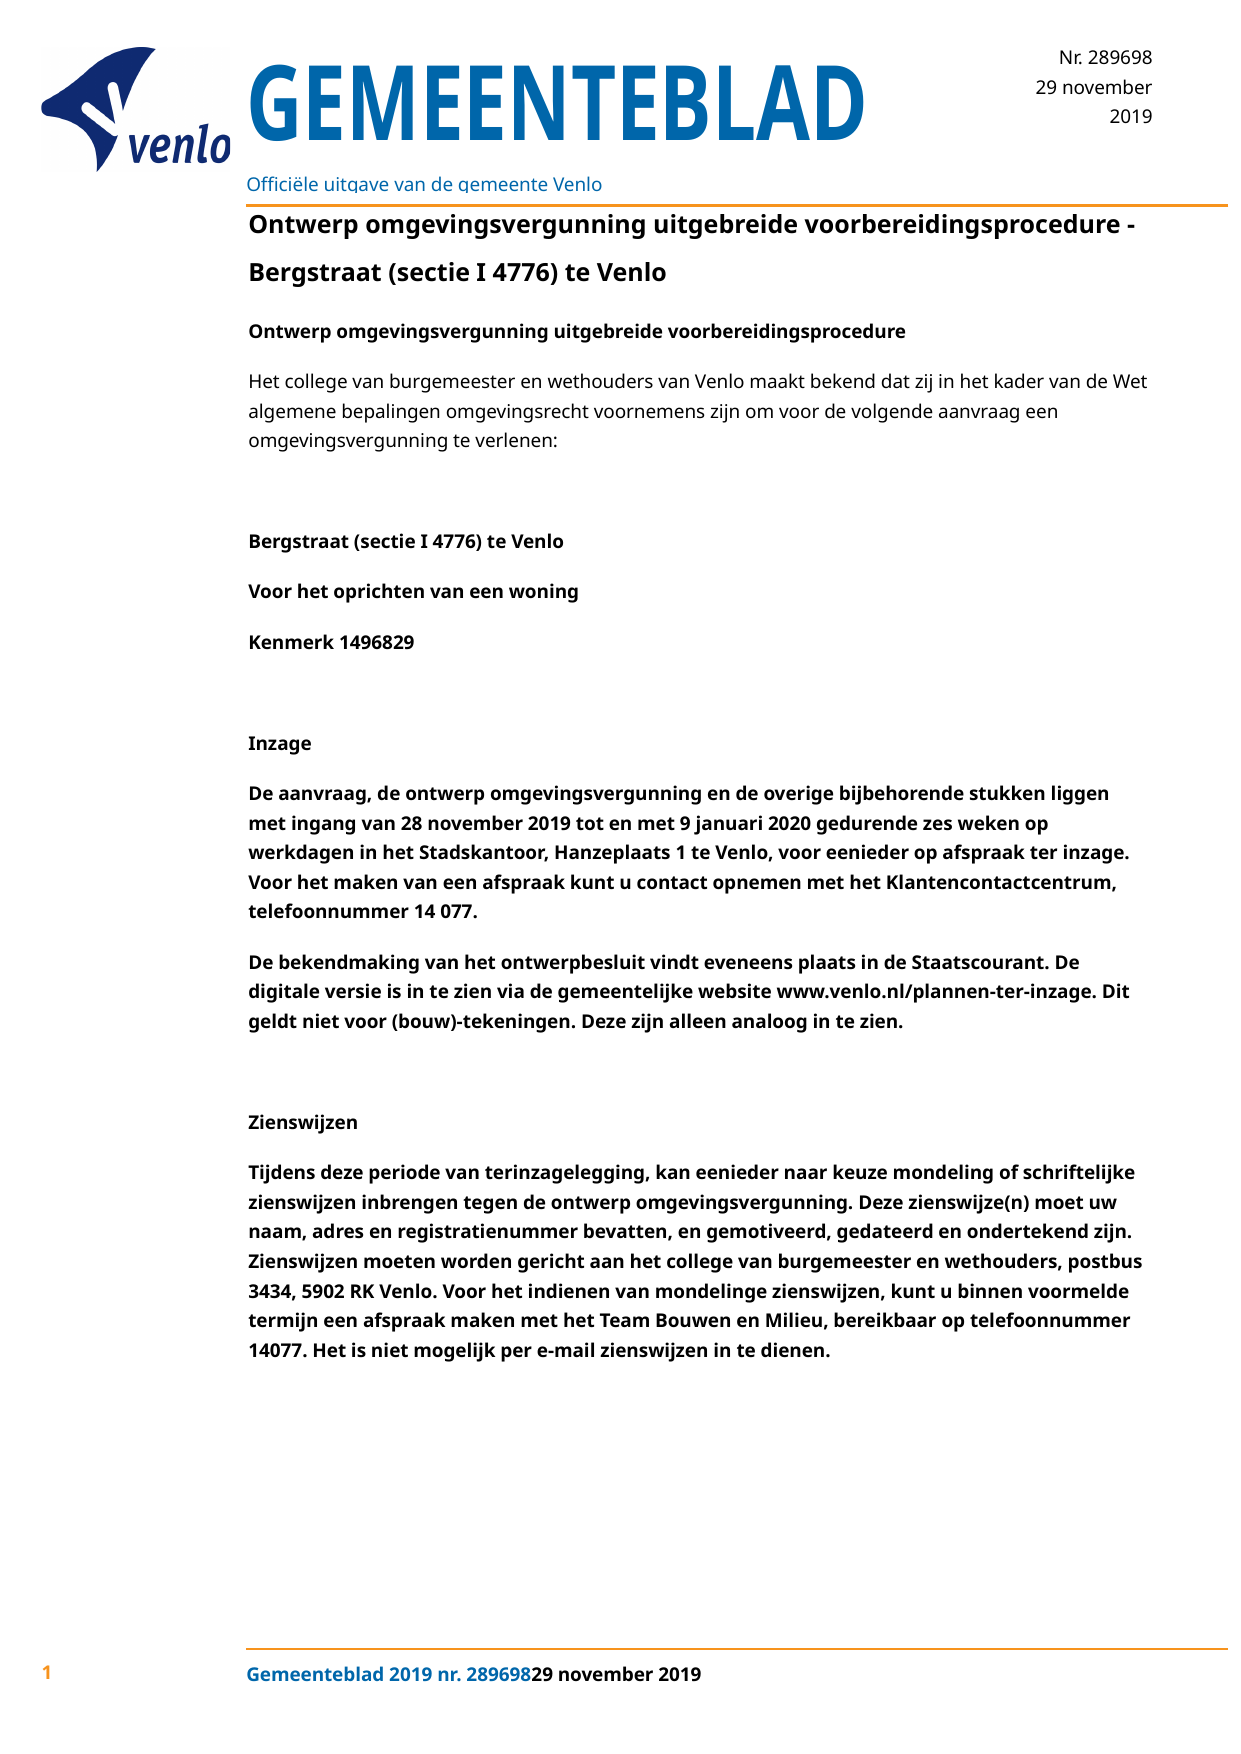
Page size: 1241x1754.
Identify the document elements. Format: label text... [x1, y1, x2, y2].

text Ontwerp omgevingsvergunning uitgebreide voorbereidingsprocedure [248, 318, 1152, 344]
picture [41, 47, 231, 172]
text Ontwerp omgevingsvergunning uitgebreide voorbereidingsprocedure - Bergstraat (sectie I 4776) te Venlo [248, 207, 1152, 288]
text Inzage [248, 730, 1152, 756]
text De aanvraag, de ontwerp omgevingsvergunning en de overige bijbehorende stukken liggen met ingang van 28 november 2019 tot en met 9 januari 2020 gedurende zes weken op werkdagen in het Stadskantoor, Hanzeplaats 1 te Venlo, voor eenieder op afspraak ter inzage. Voor het maken van een afspraak kunt u contact opnemen met het Klantencontactcentrum, telefoonnummer 14 077. [248, 780, 1152, 924]
text De bekendmaking van het ontwerpbesluit vindt eveneens plaats in de Staatscourant. De digitale versie is in te zien via de gemeentelijke website www.venlo.nl/plannen-ter-inzage. Dit geldt niet voor (bouw)-tekeningen. Deze zijn alleen analoog in te zien. [248, 949, 1152, 1034]
text Bergstraat (sectie I 4776) te Venlo [248, 528, 1152, 554]
text Het college van burgemeester en wethouders van Venlo maakt bekend dat zij in het kader van de Wet algemene bepalingen omgevingsrecht voornemens zijn om voor de volgende aanvraag een omgevingsvergunning te verlenen: [248, 368, 1152, 453]
text Kenmerk 1496829 [248, 629, 1152, 655]
text Zienswijzen [248, 1109, 1152, 1135]
text Tijdens deze periode van terinzagelegging, kan eenieder naar keuze mondeling of schriftelijke zienswijzen inbrengen tegen de ontwerp omgevingsvergunning. Deze zienswijze(n) moet uw naam, adres en registratienummer bevatten, en gemotiveerd, gedateerd en ondertekend zijn. Zienswijzen moeten worden gericht aan het college van burgemeester en wethouders, postbus 3434, 5902 RK Venlo. Voor het indienen van mondelinge zienswijzen, kunt u binnen voormelde termijn een afspraak maken met het Team Bouwen en Milieu, bereikbaar op telefoonnummer 14077. Het is niet mogelijk per e-mail zienswijzen in te dienen. [248, 1159, 1152, 1363]
text Voor het oprichten van een woning [248, 579, 1152, 604]
